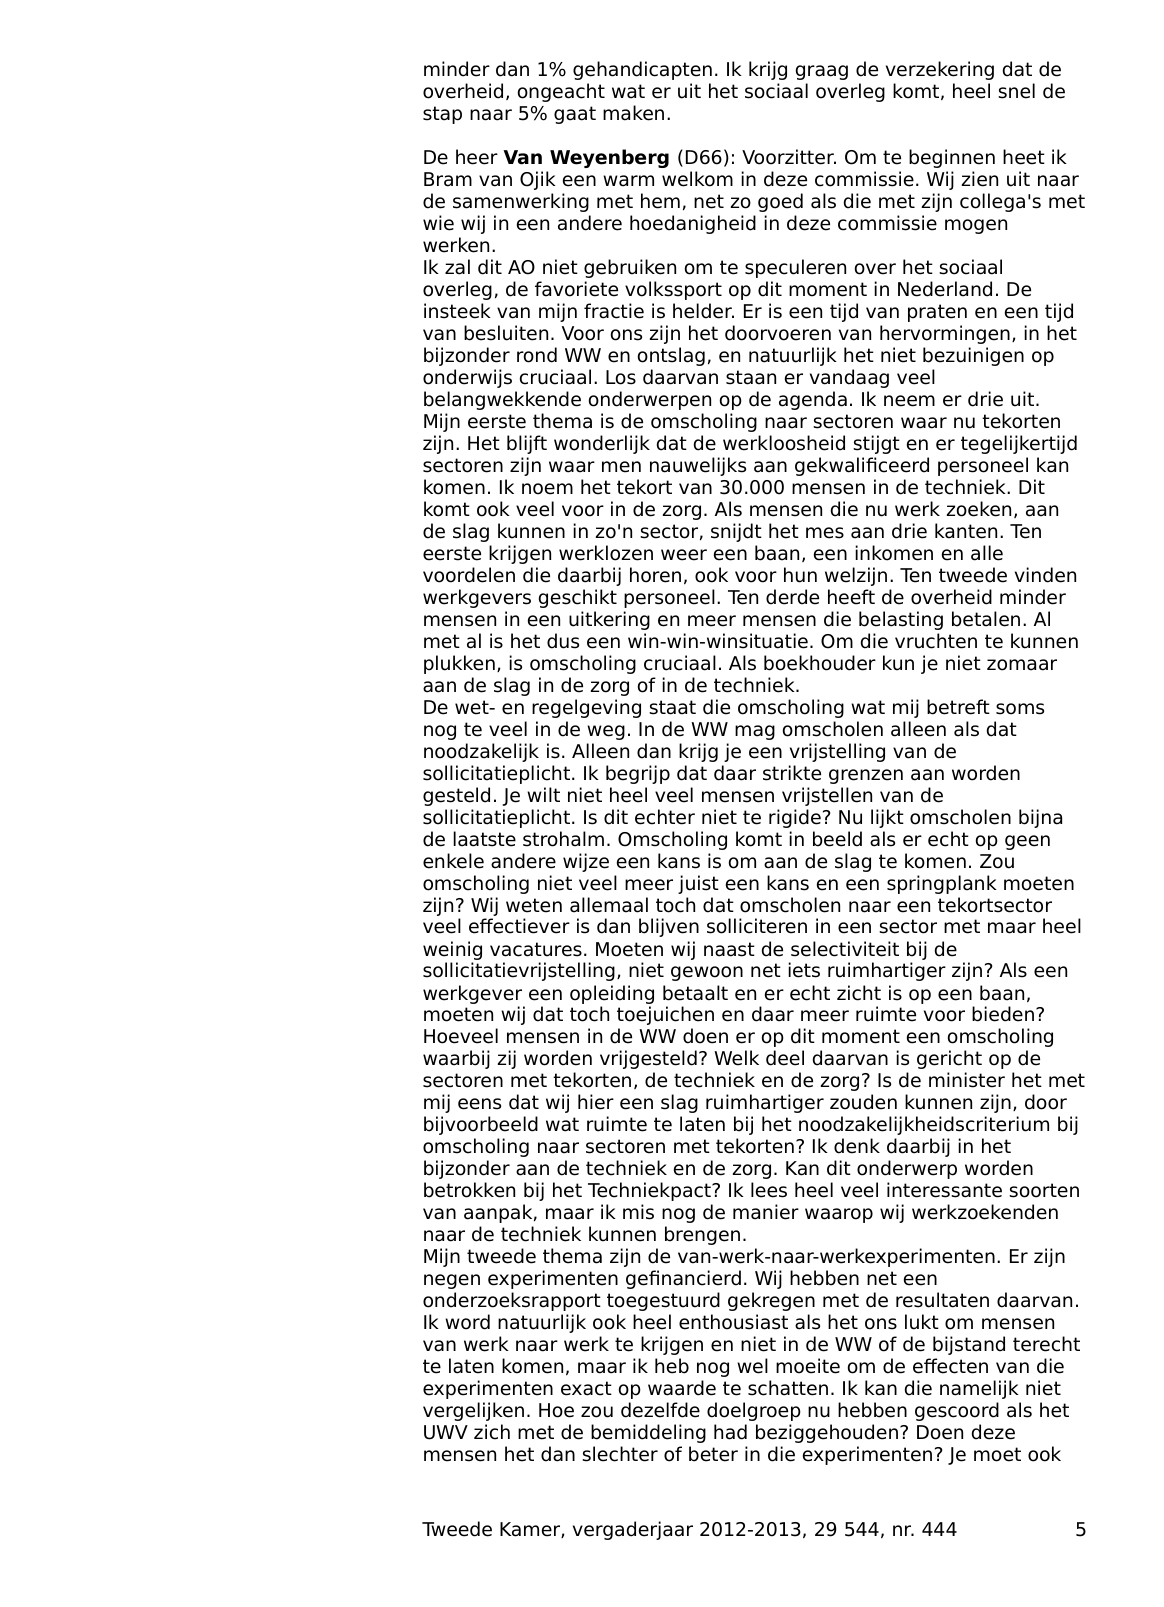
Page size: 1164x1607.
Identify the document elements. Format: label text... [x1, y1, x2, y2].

text De heer Van Weyenberg (D66): Voorzitter. Om te beginnen heet ik Bram van Ojik een warm welkom in deze commissie. Wij zien uit naar de samenwerking met hem, net zo goed als die met zijn collega's met wie wij in een andere hoedanigheid in deze commissie mogen werken. [422, 147, 1087, 257]
text Ik zal dit AO niet gebruiken om te speculeren over het sociaal overleg, de favoriete volkssport op dit moment in Nederland. De insteek van mijn fractie is helder. Er is een tijd van praten en een tijd van besluiten. Voor ons zijn het doorvoeren van hervormingen, in het bijzonder rond WW en ontslag, en natuurlijk het niet bezuinigen op onderwijs cruciaal. Los daarvan staan er vandaag veel belangwekkende onderwerpen op de agenda. Ik neem er drie uit. [422, 257, 1087, 411]
text Mijn tweede thema zijn de van-werk-naar-werkexperimenten. Er zijn negen experimenten gefinancierd. Wij hebben net een onderzoeksrapport toegestuurd gekregen met de resultaten daarvan. Ik word natuurlijk ook heel enthousiast als het ons lukt om mensen van werk naar werk te krijgen en niet in de WW of de bijstand terecht te laten komen, maar ik heb nog wel moeite om de effecten van die experimenten exact op waarde te schatten. Ik kan die namelijk niet vergelijken. Hoe zou dezelfde doelgroep nu hebben gescoord als het UWV zich met de bemiddeling had beziggehouden? Doen deze mensen het dan slechter of beter in die experimenten? Je moet ook [422, 1246, 1087, 1466]
text De wet- en regelgeving staat die omscholing wat mij betreft soms nog te veel in de weg. In de WW mag omscholen alleen als dat noodzakelijk is. Alleen dan krijg je een vrijstelling van de sollicitatieplicht. Ik begrijp dat daar strikte grenzen aan worden gesteld. Je wilt niet heel veel mensen vrijstellen van de sollicitatieplicht. Is dit echter niet te rigide? Nu lijkt omscholen bijna de laatste strohalm. Omscholing komt in beeld als er echt op geen enkele andere wijze een kans is om aan de slag te komen. Zou omscholing niet veel meer juist een kans en een springplank moeten zijn? Wij weten allemaal toch dat omscholen naar een tekortsector veel effectiever is dan blijven solliciteren in een sector met maar heel weinig vacatures. Moeten wij naast de selectiviteit bij de sollicitatievrijstelling, niet gewoon net iets ruimhartiger zijn? Als een werkgever een opleiding betaalt en er echt zicht is op een baan, moeten wij dat toch toejuichen en daar meer ruimte voor bieden? Hoeveel mensen in de WW doen er op dit moment een omscholing waarbij zij worden vrijgesteld? Welk deel daarvan is gericht op de sectoren met tekorten, de techniek en de zorg? Is de minister het met mij eens dat wij hier een slag ruimhartiger zouden kunnen zijn, door bijvoorbeeld wat ruimte te laten bij het noodzakelijkheidscriterium bij omscholing naar sectoren met tekorten? Ik denk daarbij in het bijzonder aan de techniek en de zorg. Kan dit onderwerp worden betrokken bij het Techniekpact? Ik lees heel veel interessante soorten van aanpak, maar ik mis nog de manier waarop wij werkzoekenden naar de techniek kunnen brengen. [422, 697, 1087, 1246]
text minder dan 1% gehandicapten. Ik krijg graag de verzekering dat de overheid, ongeacht wat er uit het sociaal overleg komt, heel snel de stap naar 5% gaat maken. [422, 59, 1087, 125]
text Mijn eerste thema is de omscholing naar sectoren waar nu tekorten zijn. Het blijft wonderlijk dat de werkloosheid stijgt en er tegelijkertijd sectoren zijn waar men nauwelijks aan gekwalificeerd personeel kan komen. Ik noem het tekort van 30.000 mensen in de techniek. Dit komt ook veel voor in de zorg. Als mensen die nu werk zoeken, aan de slag kunnen in zo'n sector, snijdt het mes aan drie kanten. Ten eerste krijgen werklozen weer een baan, een inkomen en alle voordelen die daarbij horen, ook voor hun welzijn. Ten tweede vinden werkgevers geschikt personeel. Ten derde heeft de overheid minder mensen in een uitkering en meer mensen die belasting betalen. Al met al is het dus een win-win-winsituatie. Om die vruchten te kunnen plukken, is omscholing cruciaal. Als boekhouder kun je niet zomaar aan de slag in de zorg of in de techniek. [422, 411, 1087, 697]
